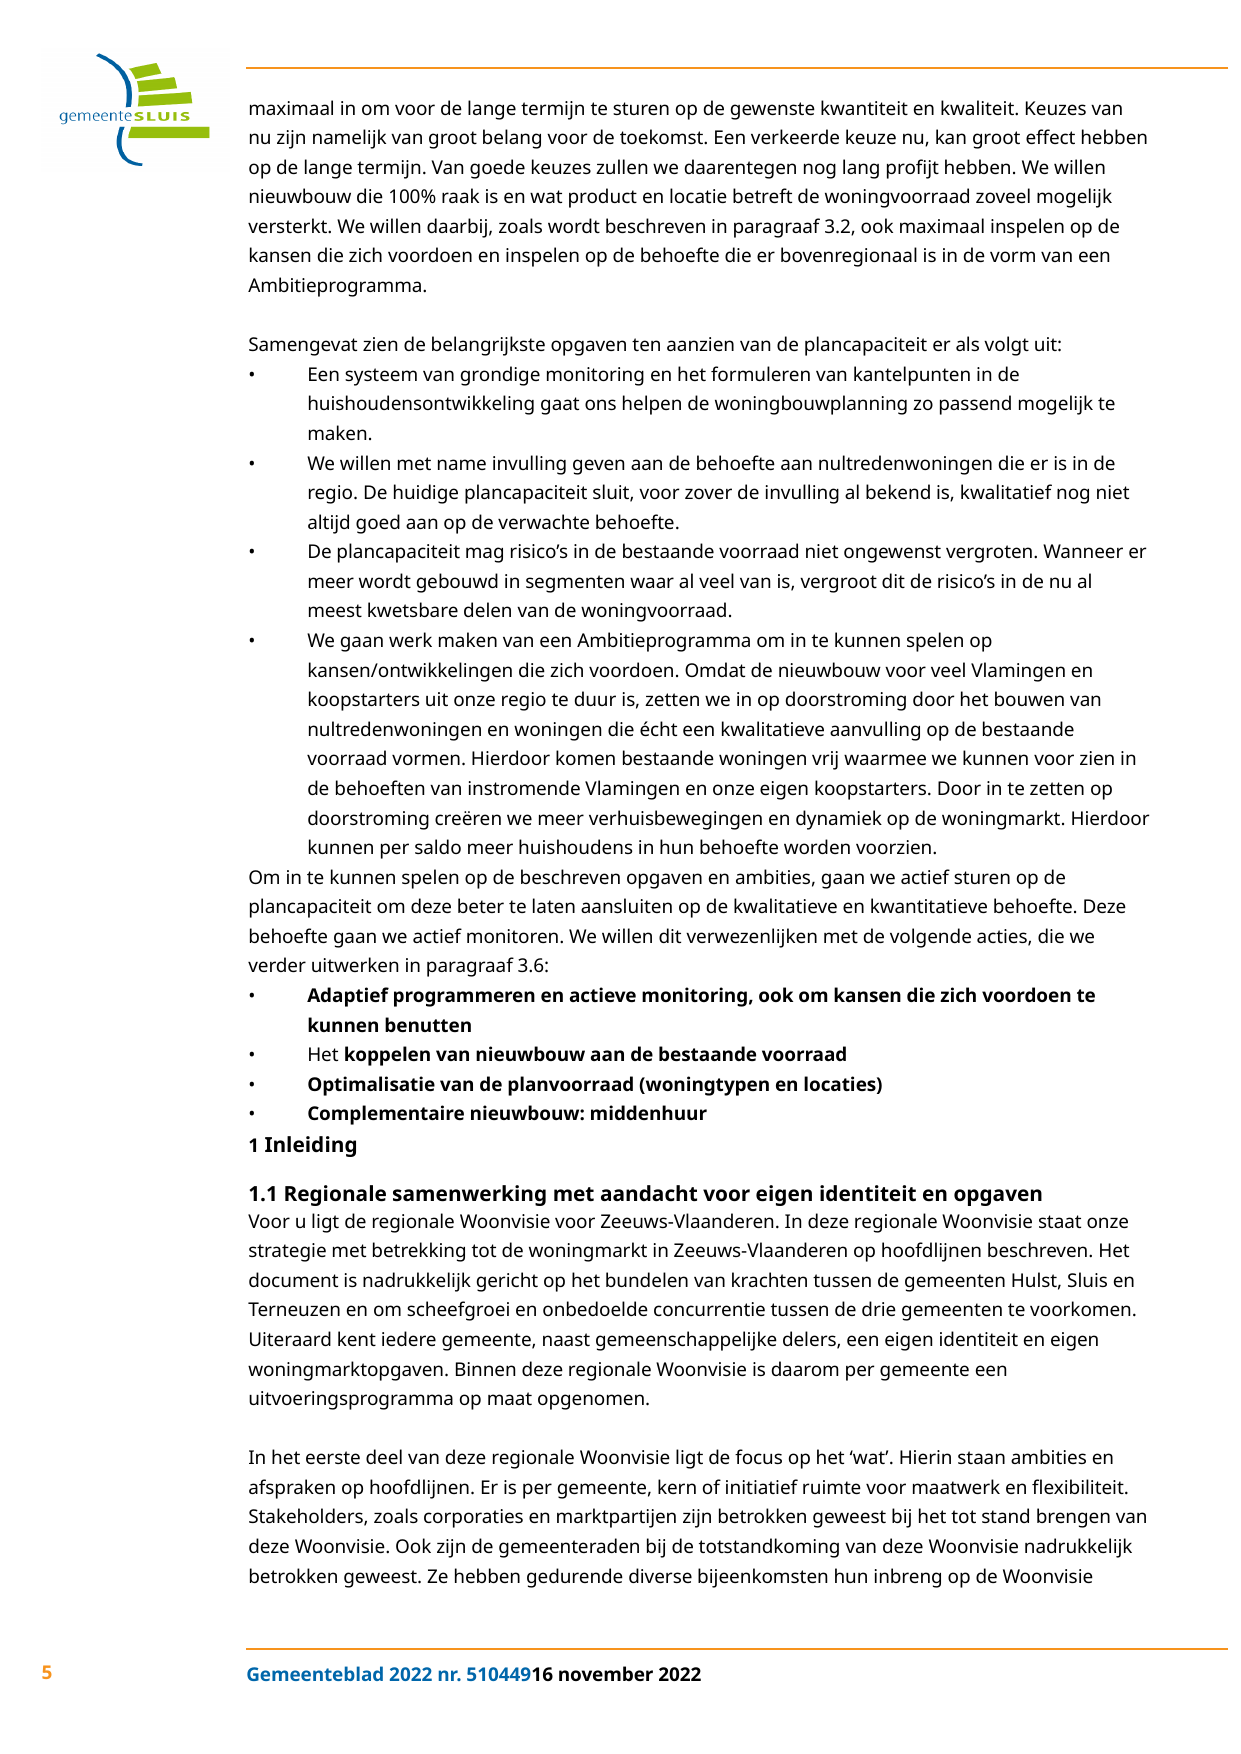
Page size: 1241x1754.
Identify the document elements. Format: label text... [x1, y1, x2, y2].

list De plancapaciteit mag risico’s in de bestaande voorraad niet ongewenst vergroten. Wanneer er meer wordt gebouwd in segmenten waar al veel van is, vergroot dit de risico’s in de nu al meest kwetsbare delen van de woningvoorraad. [248, 538, 1152, 623]
text maximaal in om voor de lange termijn te sturen op de gewenste kwantiteit en kwaliteit. Keuzes van nu zijn namelijk van groot belang voor de toekomst. Een verkeerde keuze nu, kan groot effect hebben op de lange termijn. Van goede keuzes zullen we daarentegen nog lang profijt hebben. We willen nieuwbouw die 100% raak is en wat product en locatie betreft de woningvoorraad zoveel mogelijk versterkt. We willen daarbij, zoals wordt beschreven in paragraaf 3.2, ook maximaal inspelen op de kansen die zich voordoen en inspelen op de behoefte die er bovenregionaal is in de vorm van een Ambitieprogramma. [248, 95, 1152, 298]
list Complementaire nieuwbouw: middenhuur [248, 1101, 1152, 1126]
list We willen met name invulling geven aan de behoefte aan nultredenwoningen die er is in de regio. De huidige plancapaciteit sluit, voor zover de invulling al bekend is, kwalitatief nog niet altijd goed aan op de verwachte behoefte. [248, 450, 1152, 535]
text Om in te kunnen spelen op de beschreven opgaven en ambities, gaan we actief sturen op de plancapaciteit om deze beter te laten aansluiten op de kwalitatieve en kwantitatieve behoefte. Deze behoefte gaan we actief monitoren. We willen dit verwezenlijken met de volgende acties, die we verder uitwerken in paragraaf 3.6: [248, 864, 1152, 978]
list Adaptief programmeren en actieve monitoring, ook om kansen die zich voordoen te kunnen benutten [248, 982, 1152, 1038]
text 1.1 Regionale samenwerking met aandacht voor eigen identiteit en opgaven [248, 1179, 1152, 1208]
list Een systeem van grondige monitoring en het formuleren van kantelpunten in de huishoudensontwikkeling gaat ons helpen de woningbouwplanning zo passend mogelijk te maken. [248, 361, 1152, 446]
text Samengevat zien de belangrijkste opgaven ten aanzien van de plancapaciteit er als volgt uit: [248, 331, 1152, 357]
list Het koppelen van nieuwbouw aan de bestaande voorraad [248, 1041, 1152, 1067]
text Voor u ligt de regionale Woonvisie voor Zeeuws-Vlaanderen. In deze regionale Woonvisie staat onze strategie met betrekking tot de woningmarkt in Zeeuws-Vlaanderen op hoofdlijnen beschreven. Het document is nadrukkelijk gericht op het bundelen van krachten tussen de gemeenten Hulst, Sluis en Terneuzen en om scheefgroei en onbedoelde concurrentie tussen de drie gemeenten te voorkomen. Uiteraard kent iedere gemeente, naast gemeenschappelijke delers, een eigen identiteit en eigen woningmarktopgaven. Binnen deze regionale Woonvisie is daarom per gemeente een uitvoeringsprogramma op maat opgenomen. [248, 1208, 1152, 1411]
text 1 Inleiding [248, 1130, 1152, 1159]
text In het eerste deel van deze regionale Woonvisie ligt de focus op het ‘wat’. Hierin staan ambities en afspraken op hoofdlijnen. Er is per gemeente, kern of initiatief ruimte voor maatwerk en flexibiliteit. Stakeholders, zoals corporaties en marktpartijen zijn betrokken geweest bij het tot stand brengen van deze Woonvisie. Ook zijn de gemeenteraden bij de totstandkoming van deze Woonvisie nadrukkelijk betrokken geweest. Ze hebben gedurende diverse bijeenkomsten hun inbreng op de Woonvisie [248, 1444, 1152, 1589]
list Optimalisatie van de planvoorraad (woningtypen en locaties) [248, 1071, 1152, 1097]
picture [41, 47, 231, 172]
list We gaan werk maken van een Ambitieprogramma om in te kunnen spelen op kansen/ontwikkelingen die zich voordoen. Omdat de nieuwbouw voor veel Vlamingen en koopstarters uit onze regio te duur is, zetten we in op doorstroming door het bouwen van nultredenwoningen en woningen die écht een kwalitatieve aanvulling op de bestaande voorraad vormen. Hierdoor komen bestaande woningen vrij waarmee we kunnen voor zien in de behoeften van instromende Vlamingen en onze eigen koopstarters. Door in te zetten op doorstroming creëren we meer verhuisbewegingen en dynamiek op de woningmarkt. Hierdoor kunnen per saldo meer huishoudens in hun behoefte worden voorzien. [248, 627, 1152, 860]
